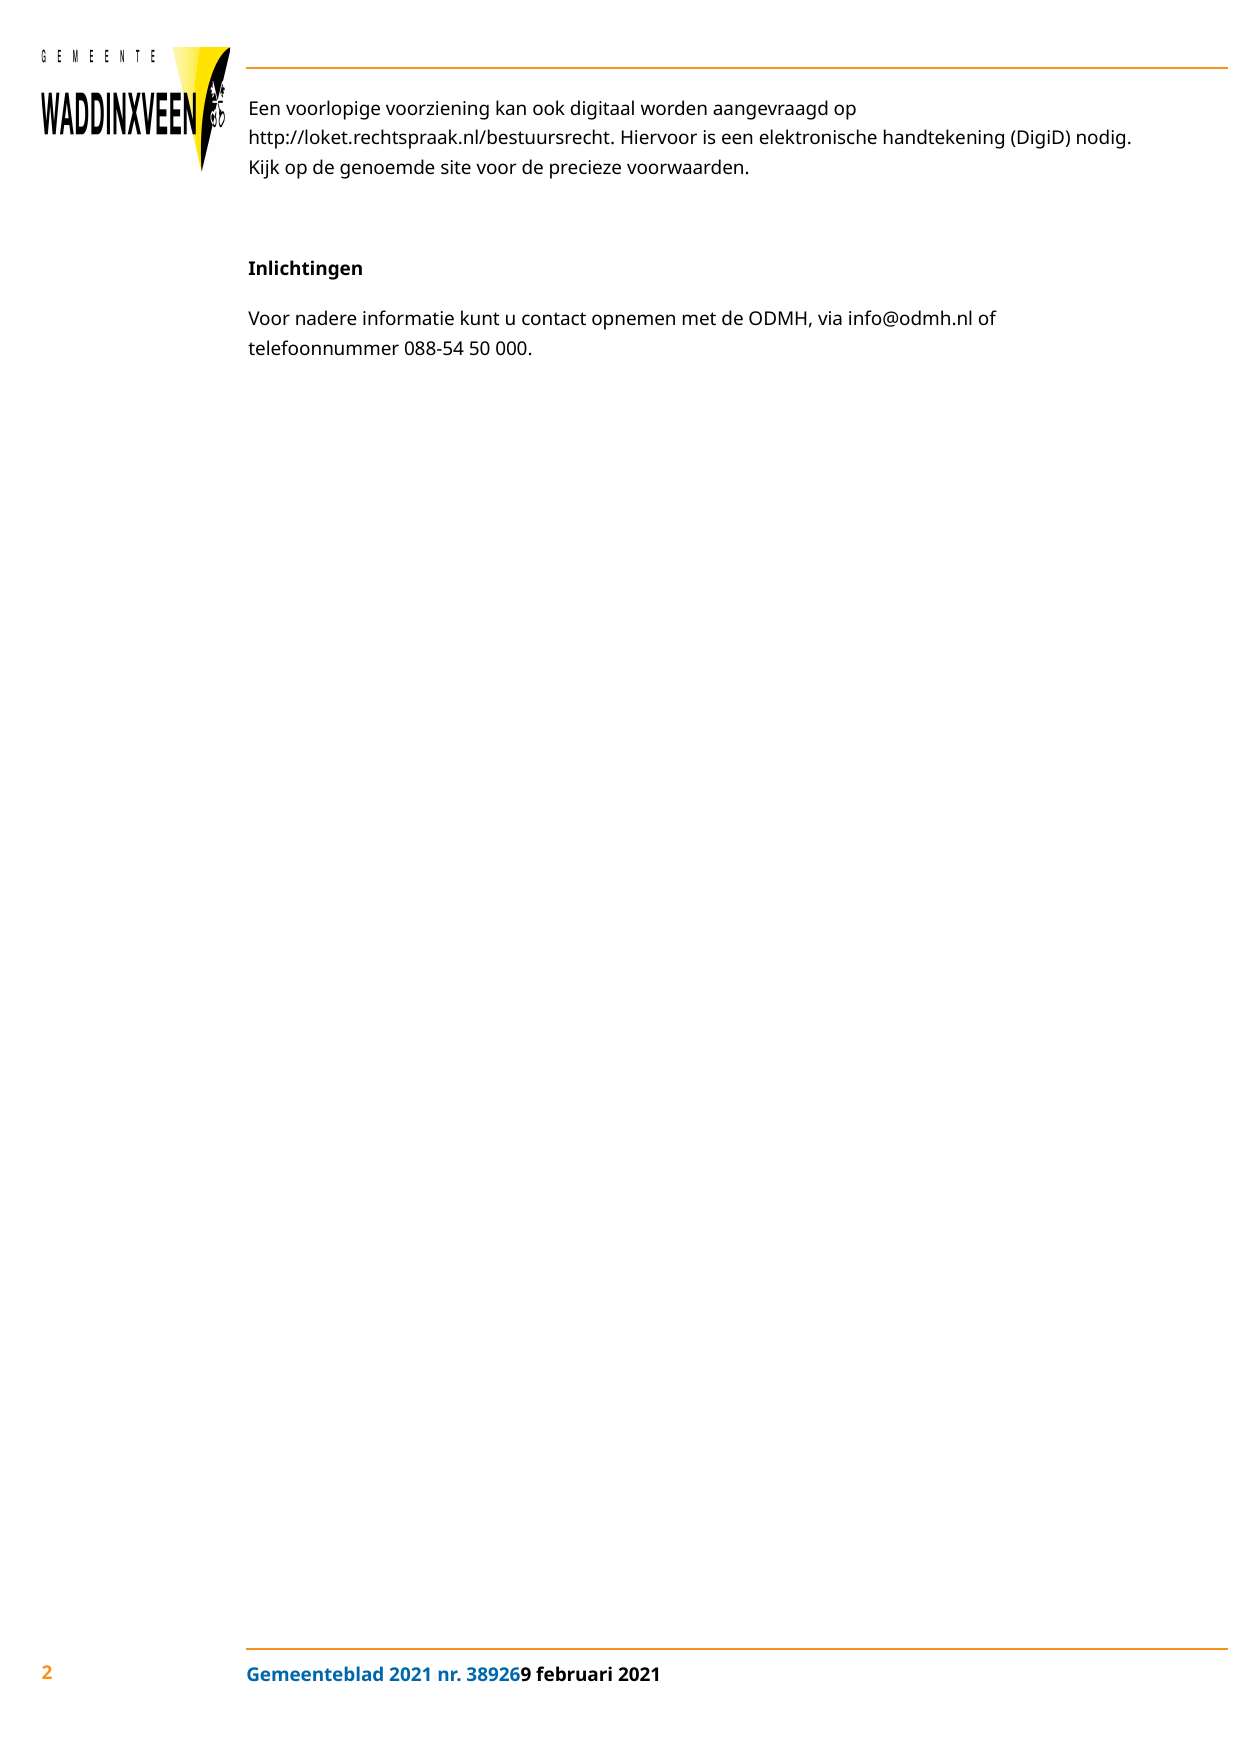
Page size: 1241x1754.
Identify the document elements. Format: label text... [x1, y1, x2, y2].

text Voor nadere informatie kunt u contact opnemen met de ODMH, via info@odmh.nl of telefoonnummer 088-54 50 000. [248, 305, 1152, 361]
picture [41, 47, 231, 172]
text Een voorlopige voorziening kan ook digitaal worden aangevraagd op http://loket.rechtspraak.nl/bestuursrecht. Hiervoor is een elektronische handtekening (DigiD) nodig. Kijk op de genoemde site voor de precieze voorwaarden. [248, 95, 1152, 180]
text Inlichtingen [248, 255, 1152, 281]
